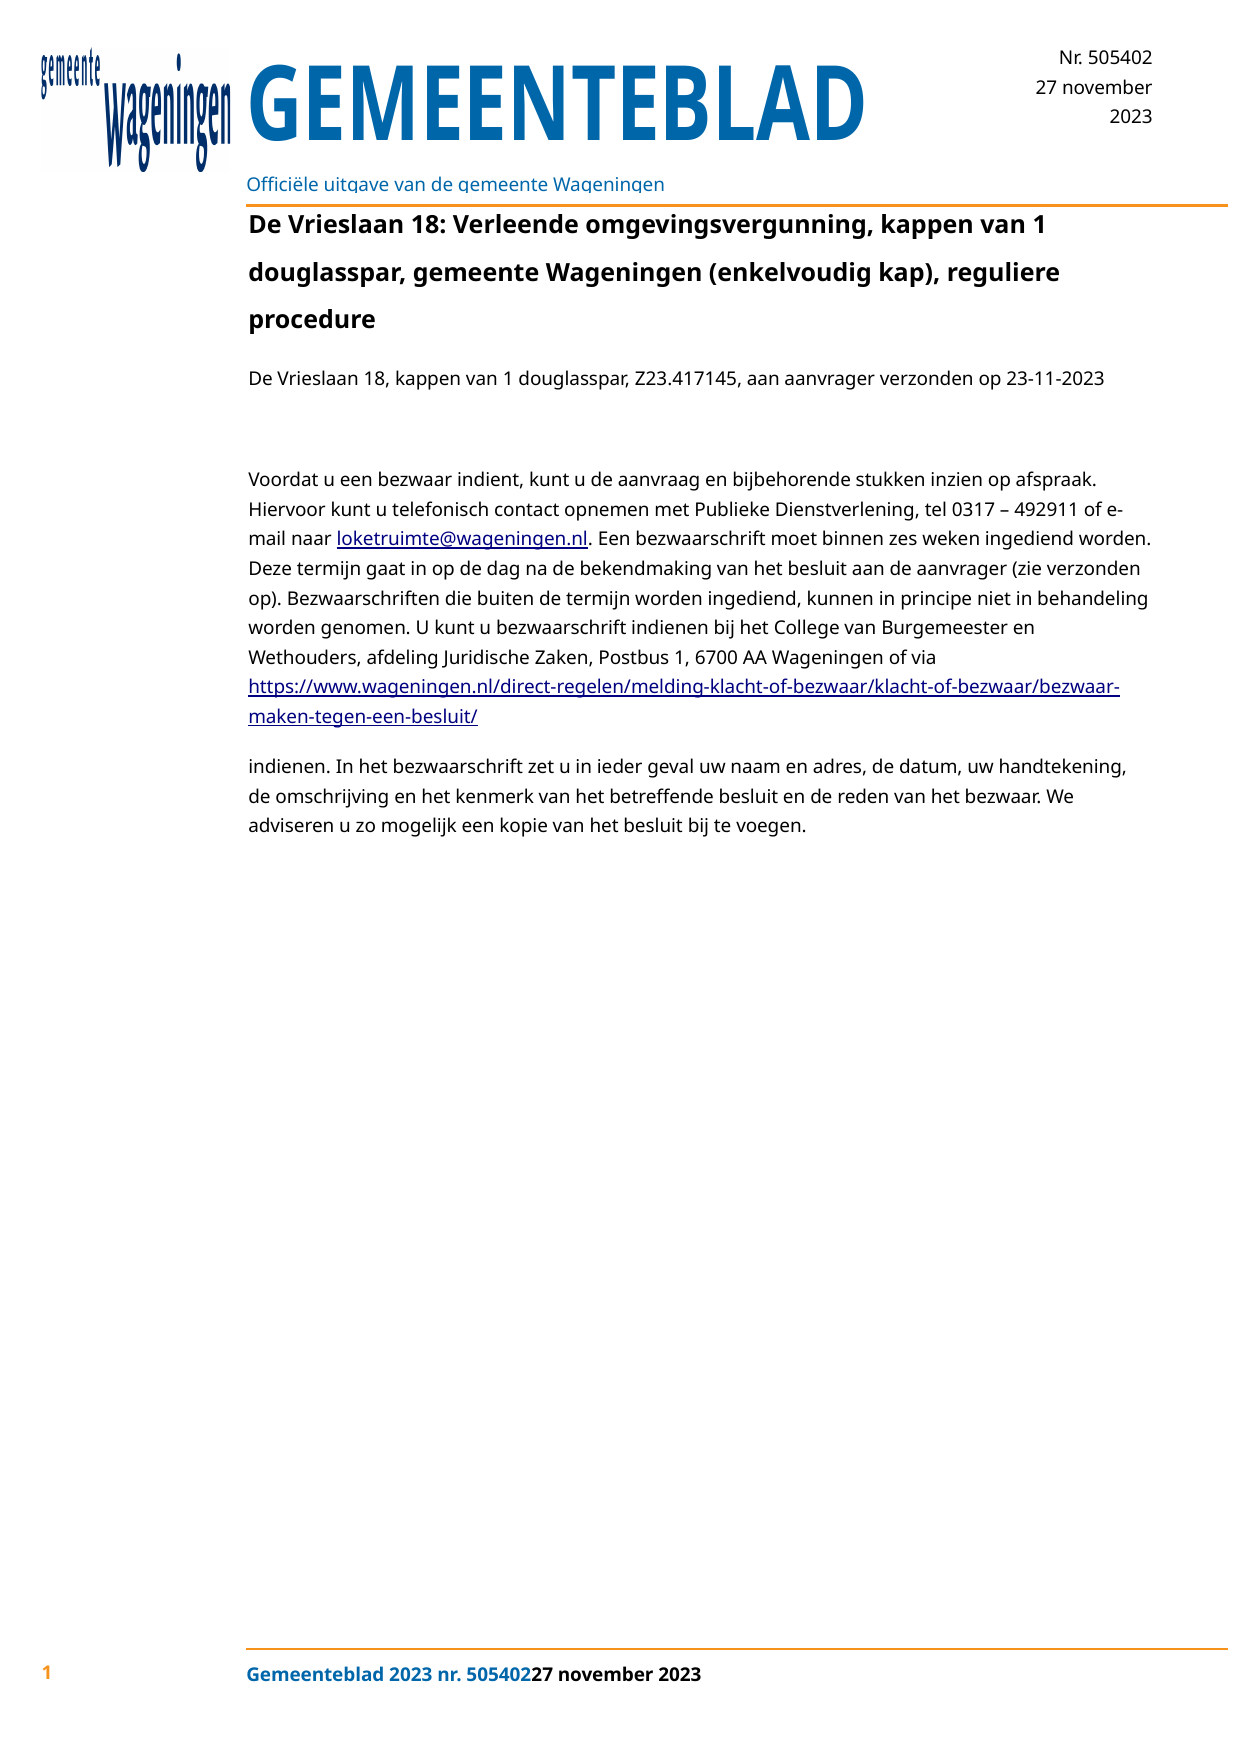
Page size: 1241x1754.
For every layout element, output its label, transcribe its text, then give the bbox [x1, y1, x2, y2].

text Voordat u een bezwaar indient, kunt u de aanvraag en bijbehorende stukken inzien op afspraak. Hiervoor kunt u telefonisch contact opnemen met Publieke Dienstverlening, tel 0317 – 492911 of e-mail naar loketruimte@wageningen.nl. Een bezwaarschrift moet binnen zes weken ingediend worden. Deze termijn gaat in op de dag na de bekendmaking van het besluit aan de aanvrager (zie verzonden op). Bezwaarschriften die buiten de termijn worden ingediend, kunnen in principe niet in behandeling worden genomen. U kunt u bezwaarschrift indienen bij het College van Burgemeester en Wethouders, afdeling Juridische Zaken, Postbus 1, 6700 AA Wageningen of via https://www.wageningen.nl/direct-regelen/melding-klacht-of-bezwaar/klacht-of-bezwaar/bezwaar-maken-tegen-een-besluit/ [248, 466, 1152, 729]
text De Vrieslaan 18: Verleende omgevingsvergunning, kappen van 1 douglasspar, gemeente Wageningen (enkelvoudig kap), reguliere procedure [248, 207, 1152, 336]
text De Vrieslaan 18, kappen van 1 douglasspar, Z23.417145, aan aanvrager verzonden op 23-11-2023 [248, 366, 1152, 391]
picture [41, 47, 231, 172]
text indienen. In het bezwaarschrift zet u in ieder geval uw naam en adres, de datum, uw handtekening, de omschrijving en het kenmerk van het betreffende besluit en de reden van het bezwaar. We adviseren u zo mogelijk een kopie van het besluit bij te voegen. [248, 753, 1152, 838]
